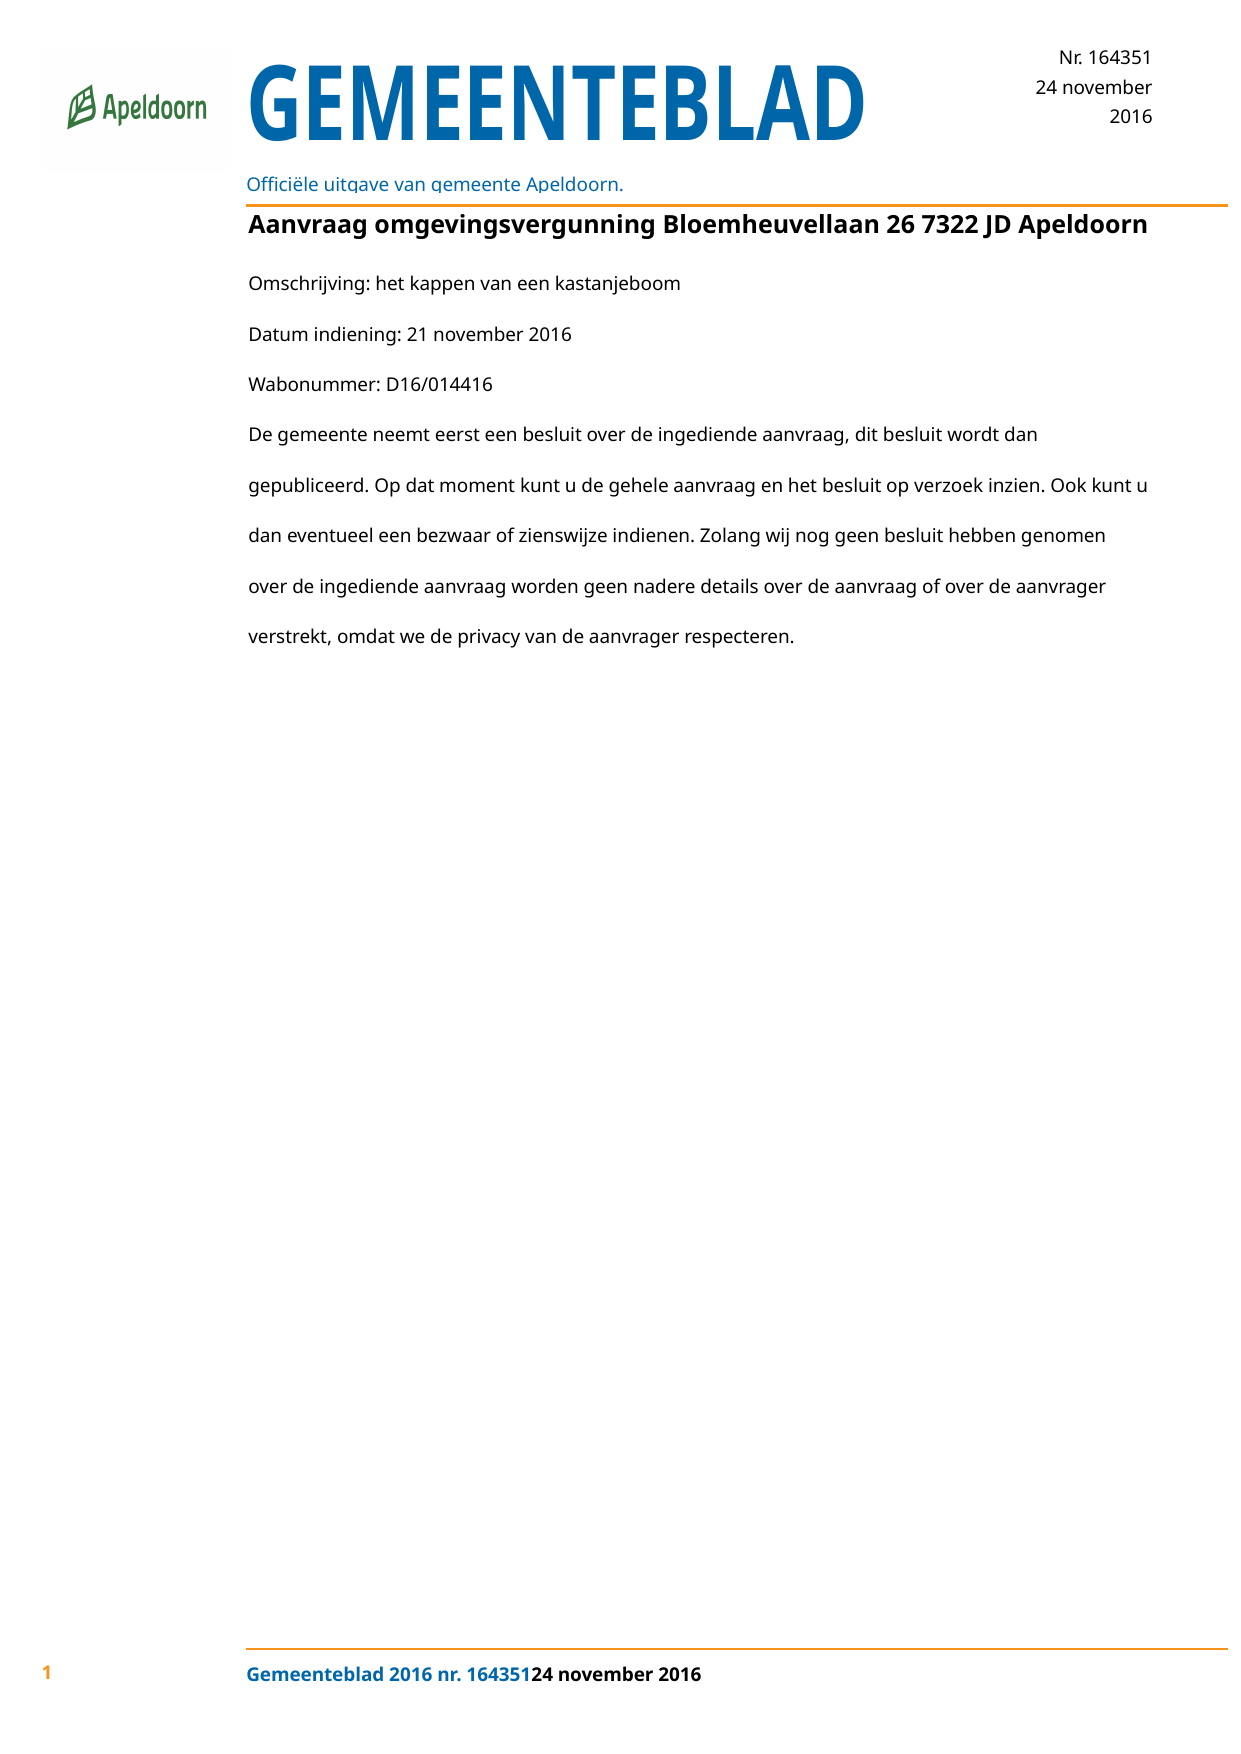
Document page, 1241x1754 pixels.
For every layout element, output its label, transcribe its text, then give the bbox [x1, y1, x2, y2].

text De gemeente neemt eerst een besluit over de ingediende aanvraag, dit besluit wordt dan [248, 422, 1152, 447]
text verstrekt, omdat we de privacy van de aanvrager respecteren. [248, 623, 1152, 649]
text Wabonummer: D16/014416 [248, 371, 1152, 397]
text dan eventueel een bezwaar of zienswijze indienen. Zolang wij nog geen besluit hebben genomen [248, 522, 1152, 548]
picture [41, 47, 231, 172]
text Datum indiening: 21 november 2016 [248, 321, 1152, 346]
text Aanvraag omgevingsvergunning Bloemheuvellaan 26 7322 JD Apeldoorn [248, 207, 1152, 241]
text gepubliceerd. Op dat moment kunt u de gehele aanvraag en het besluit op verzoek inzien. Ook kunt u [248, 472, 1152, 498]
text Omschrijving: het kappen van een kastanjeboom [248, 270, 1152, 296]
text over de ingediende aanvraag worden geen nadere details over de aanvraag of over de aanvrager [248, 573, 1152, 598]
